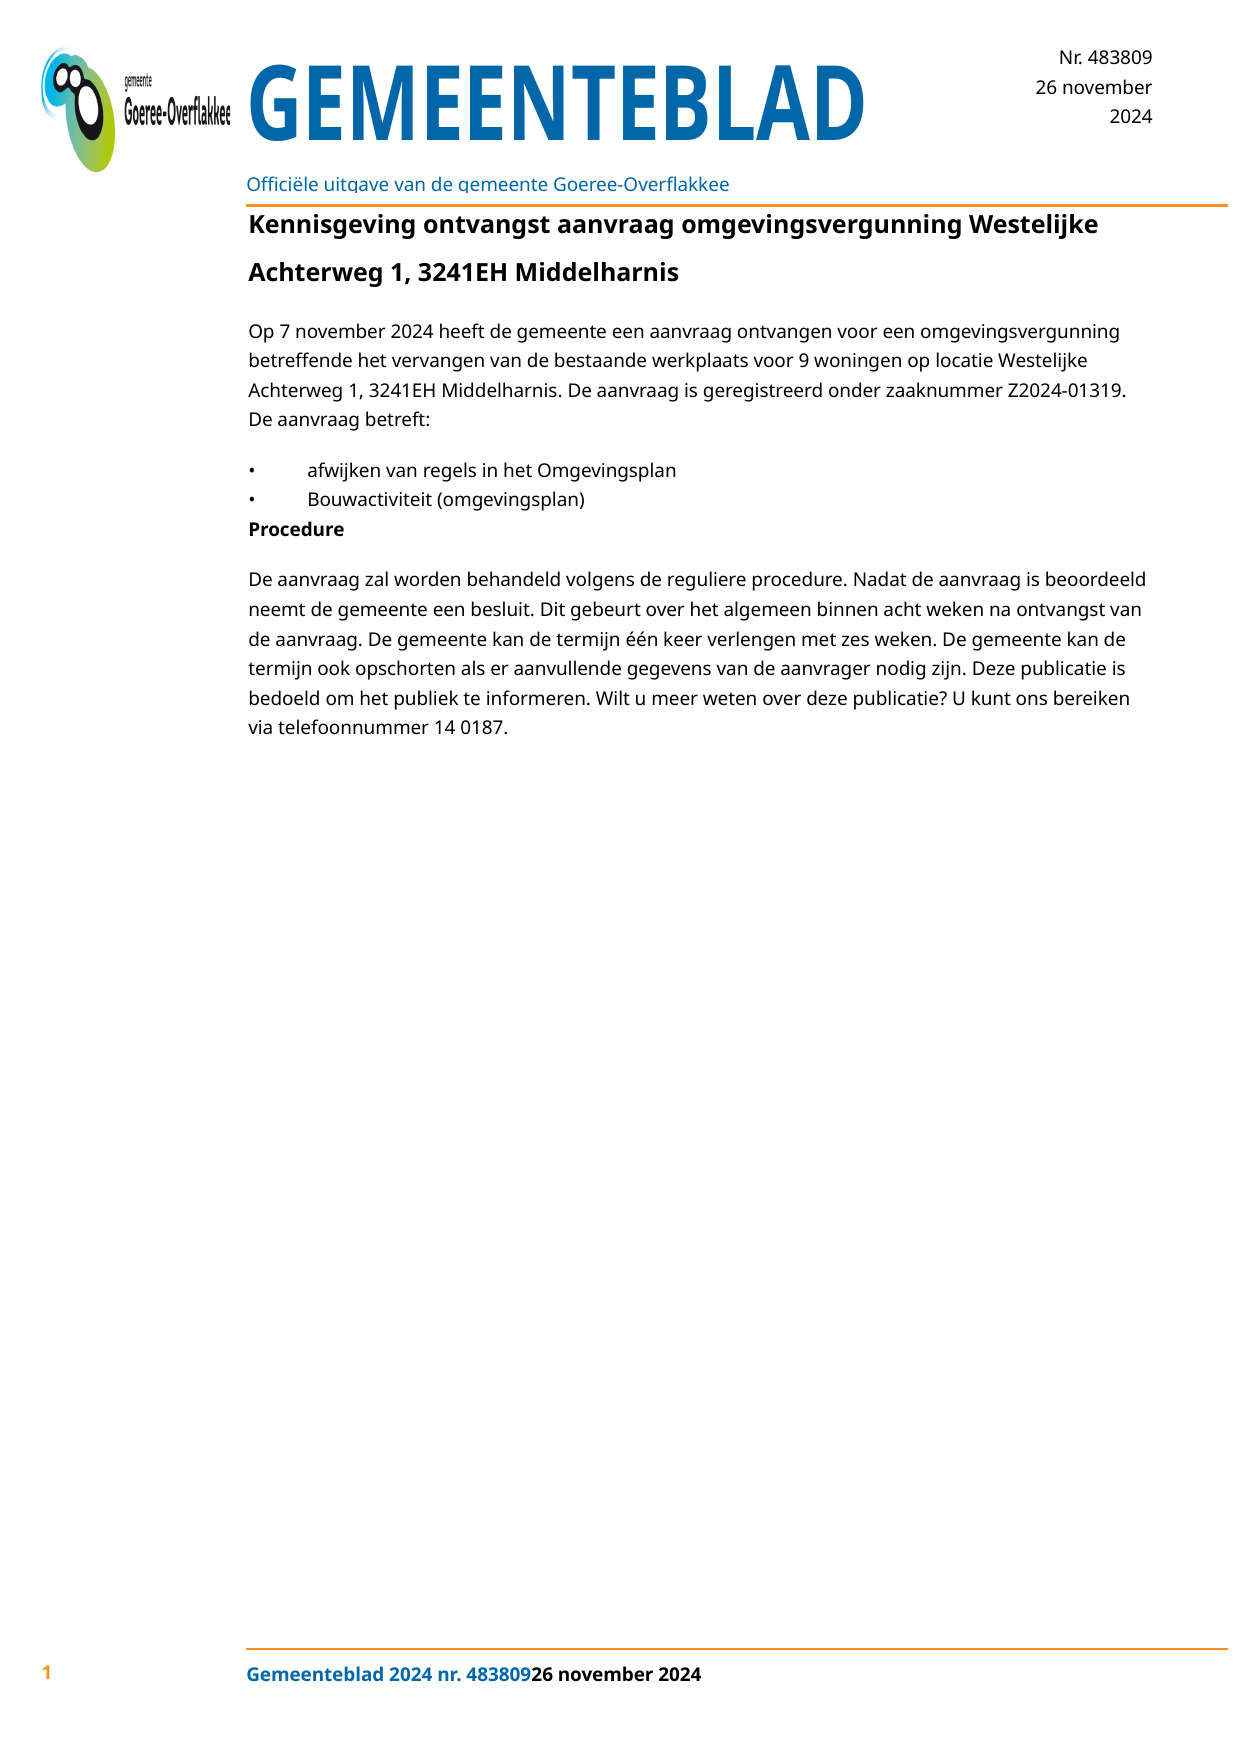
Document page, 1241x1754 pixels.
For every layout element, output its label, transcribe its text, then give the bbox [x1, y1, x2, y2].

list Bouwactiviteit (omgevingsplan) [248, 487, 1152, 512]
text De aanvraag zal worden behandeld volgens de reguliere procedure. Nadat de aanvraag is beoordeeld neemt de gemeente een besluit. Dit gebeurt over het algemeen binnen acht weken na ontvangst van de aanvraag. De gemeente kan de termijn één keer verlengen met zes weken. De gemeente kan de termijn ook opschorten als er aanvullende gegevens van de aanvrager nodig zijn. Deze publicatie is bedoeld om het publiek te informeren. Wilt u meer weten over deze publicatie? U kunt ons bereiken via telefoonnummer 14 0187. [248, 567, 1152, 740]
picture [41, 47, 231, 172]
list afwijken van regels in het Omgevingsplan [248, 457, 1152, 483]
text Kennisgeving ontvangst aanvraag omgevingsvergunning Westelijke Achterweg 1, 3241EH Middelharnis [248, 207, 1152, 288]
text Procedure [248, 516, 1152, 542]
text Op 7 november 2024 heeft de gemeente een aanvraag ontvangen voor een omgevingsvergunning betreffende het vervangen van de bestaande werkplaats voor 9 woningen op locatie Westelijke Achterweg 1, 3241EH Middelharnis. De aanvraag is geregistreerd onder zaaknummer Z2024-01319. De aanvraag betreft: [248, 318, 1152, 432]
